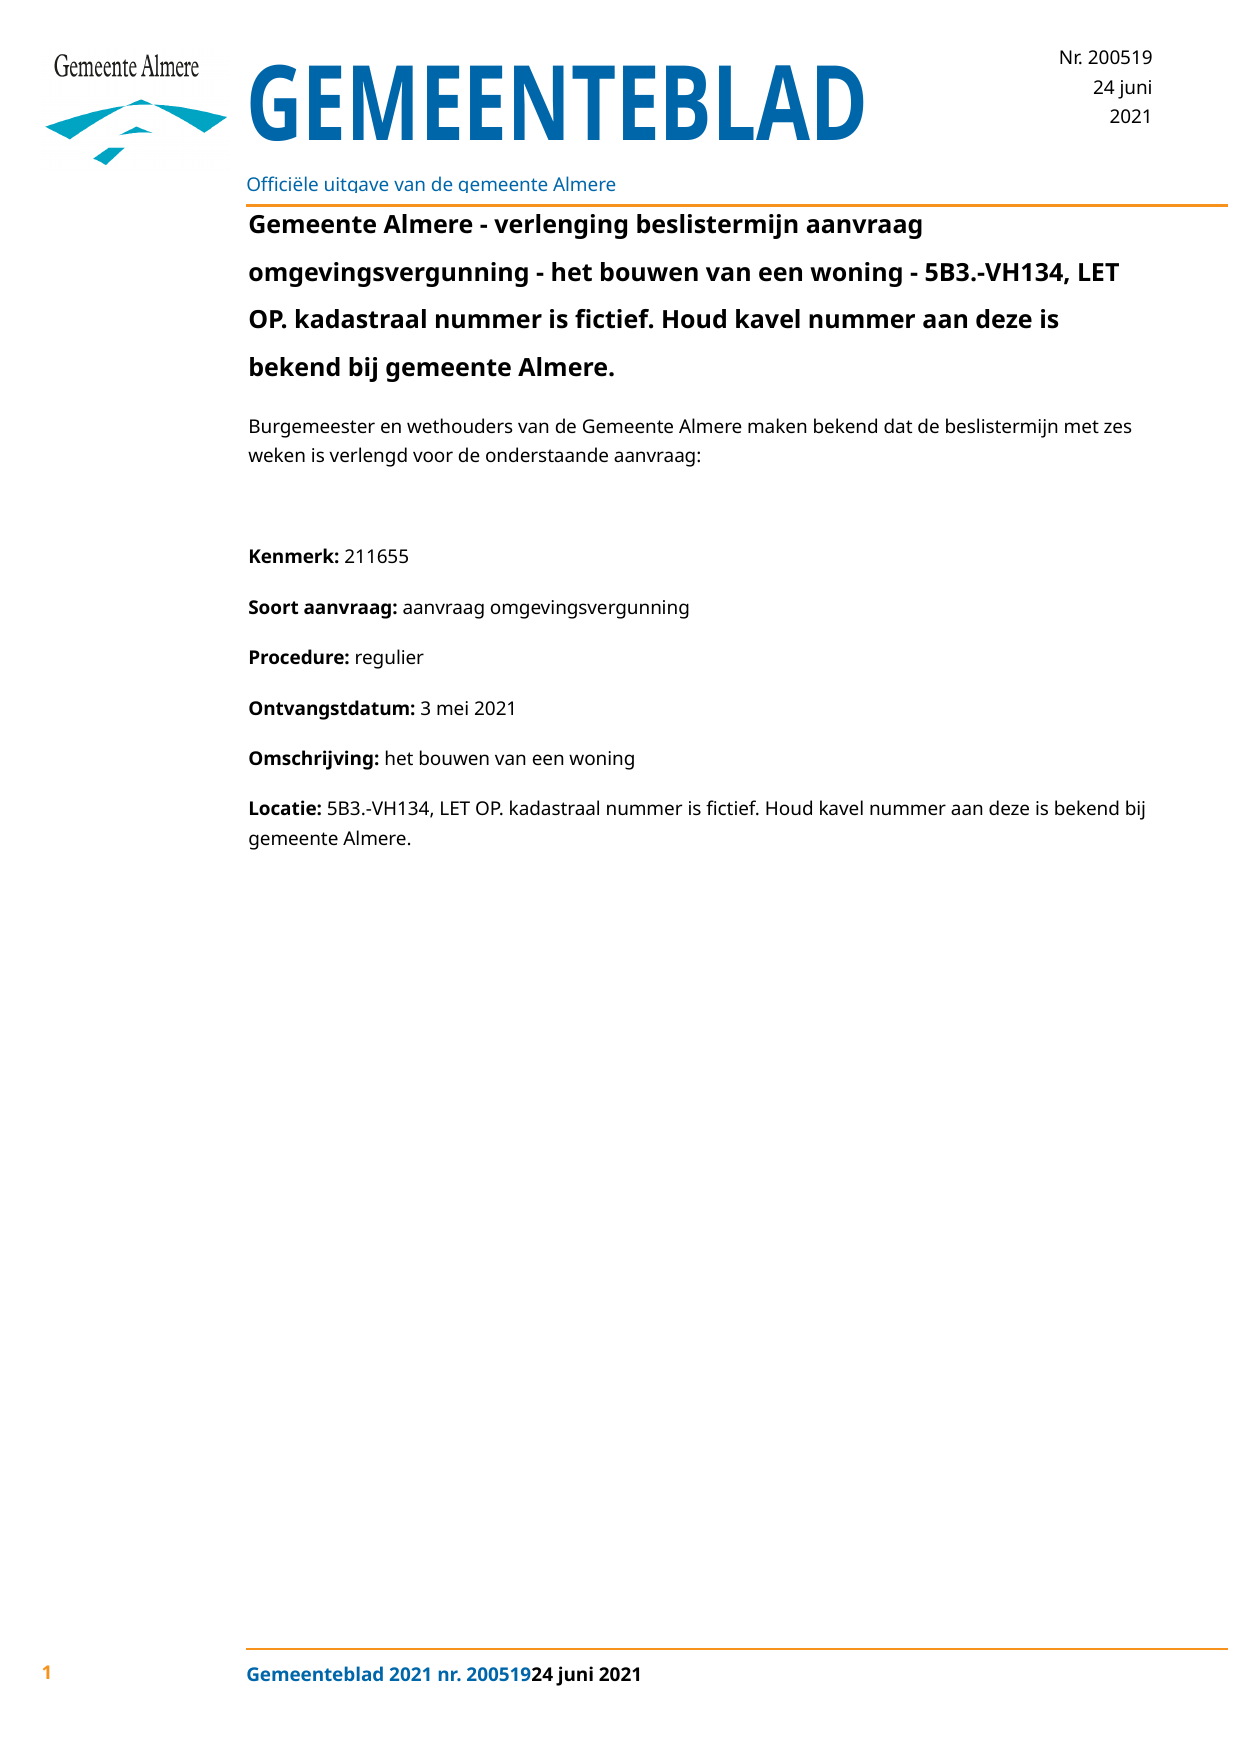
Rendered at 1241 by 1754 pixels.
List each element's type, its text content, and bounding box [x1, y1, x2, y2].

text Burgemeester en wethouders van de Gemeente Almere maken bekend dat de beslistermijn met zes weken is verlengd voor de onderstaande aanvraag: [248, 413, 1152, 468]
text Soort aanvraag: aanvraag omgevingsvergunning [248, 594, 1152, 620]
text Gemeente Almere - verlenging beslistermijn aanvraag omgevingsvergunning - het bouwen van een woning - 5B3.-VH134, LET OP. kadastraal nummer is fictief. Houd kavel nummer aan deze is bekend bij gemeente Almere. [248, 207, 1152, 384]
text Omschrijving: het bouwen van een woning [248, 745, 1152, 771]
text Ontvangstdatum: 3 mei 2021 [248, 695, 1152, 721]
text Kenmerk: 211655 [248, 543, 1152, 569]
text Locatie: 5B3.-VH134, LET OP. kadastraal nummer is fictief. Houd kavel nummer aan deze is bekend bij gemeente Almere. [248, 796, 1152, 851]
text Procedure: regulier [248, 644, 1152, 670]
picture [41, 47, 231, 172]
